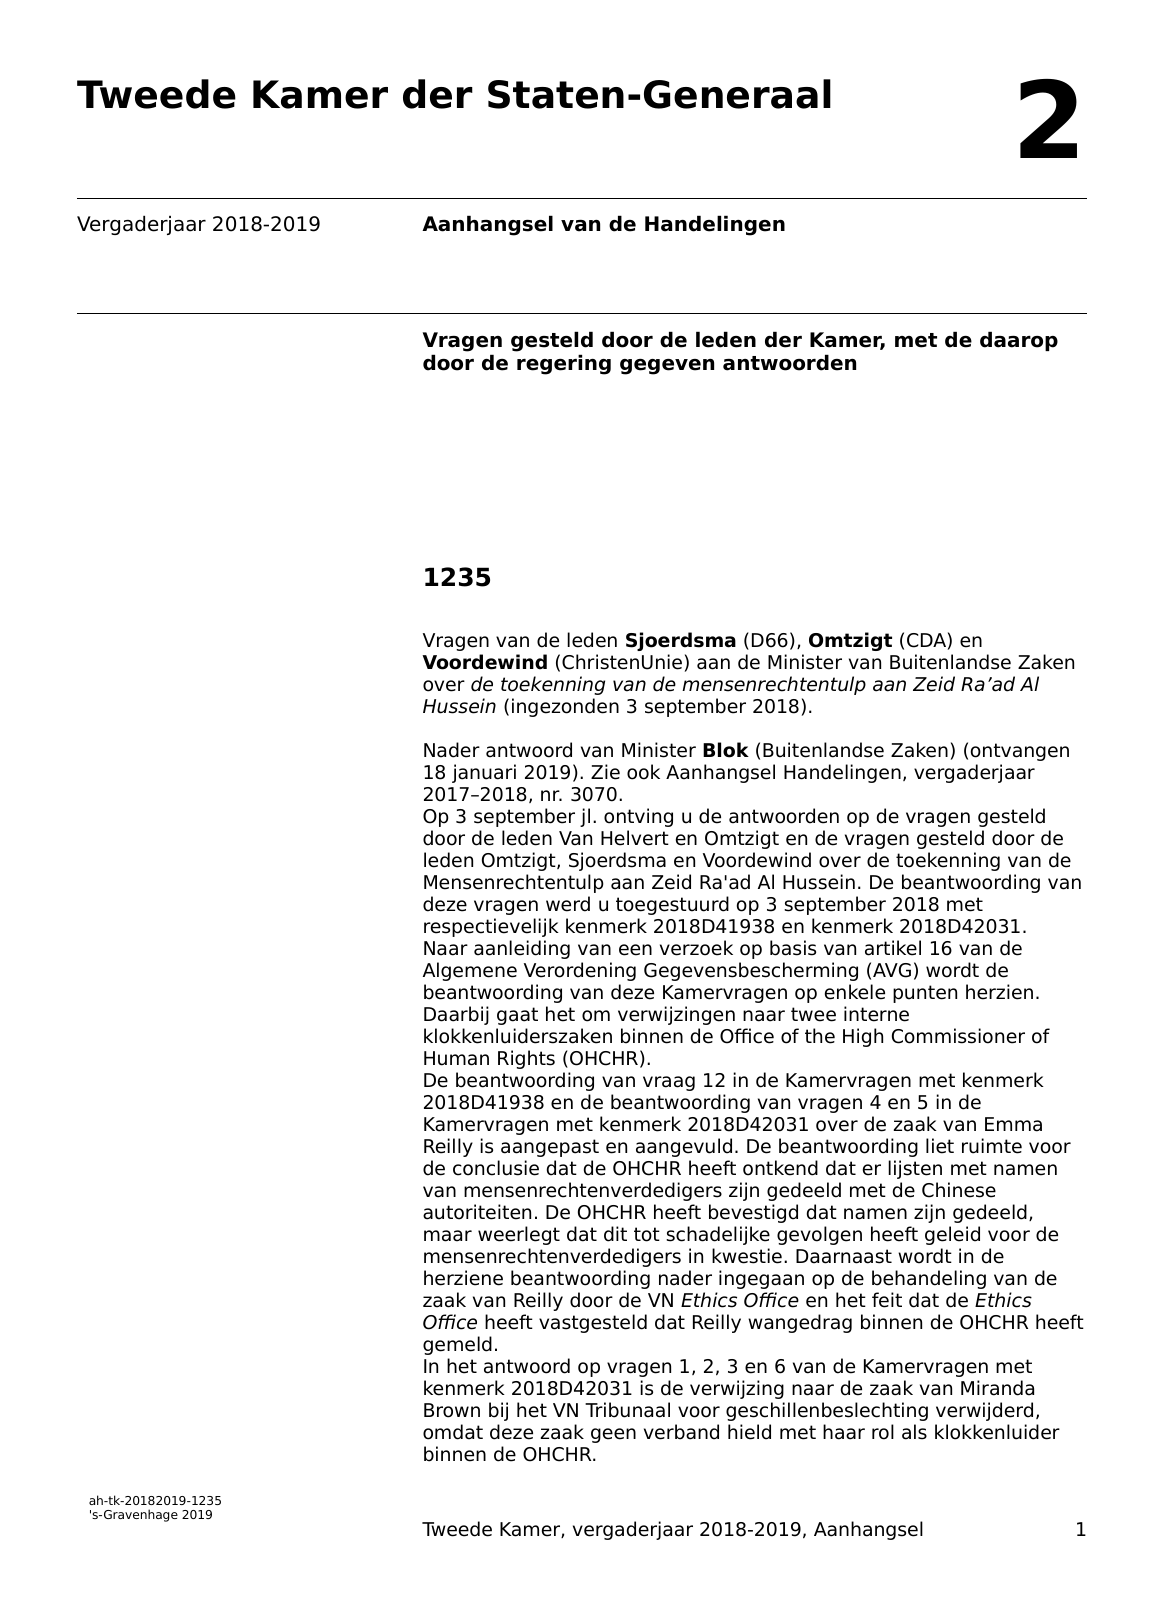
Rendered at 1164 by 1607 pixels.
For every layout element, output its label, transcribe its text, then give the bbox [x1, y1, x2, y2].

table_header Tweede Kamer der Staten-Generaal [77, 59, 886, 198]
table_cell Vragen gesteld door de leden der Kamer, met de daarop door de regering gegeven antwoorden [422, 314, 1087, 375]
text In het antwoord op vragen 1, 2, 3 en 6 van de Kamervragen met kenmerk 2018D42031 is de verwijzing naar de zaak van Miranda Brown bij het VN Tribunaal voor geschillenbeslechting verwijderd, omdat deze zaak geen verband hield met haar rol als klokkenluider binnen de OHCHR. [422, 1356, 1087, 1466]
table_cell [77, 314, 422, 375]
text Naar aanleiding van een verzoek op basis van artikel 16 van de Algemene Verordening Gegevensbescherming (AVG) wordt de beantwoording van deze Kamervragen op enkele punten herzien. Daarbij gaat het om verwijzingen naar twee interne klokkenluiderszaken binnen de Office of the High Commissioner of Human Rights (OHCHR). [422, 938, 1087, 1070]
text 1235 [422, 563, 1087, 592]
table_header 2 [886, 59, 1087, 198]
table_cell Aanhangsel van de Handelingen [422, 199, 1087, 313]
text Op 3 september jl. ontving u de antwoorden op de vragen gesteld door de leden Van Helvert en Omtzigt en de vragen gesteld door de leden Omtzigt, Sjoerdsma en Voordewind over de toekenning van de Mensenrechtentulp aan Zeid Ra'ad Al Hussein. De beantwoording van deze vragen werd u toegestuurd op 3 september 2018 met respectievelijk kenmerk 2018D41938 en kenmerk 2018D42031. [422, 806, 1087, 938]
text De beantwoording van vraag 12 in de Kamervragen met kenmerk 2018D41938 en de beantwoording van vragen 4 en 5 in de Kamervragen met kenmerk 2018D42031 over de zaak van Emma Reilly is aangepast en aangevuld. De beantwoording liet ruimte voor de conclusie dat de OHCHR heeft ontkend dat er lijsten met namen van mensenrechtenverdedigers zijn gedeeld met de Chinese autoriteiten. De OHCHR heeft bevestigd dat namen zijn gedeeld, maar weerlegt dat dit tot schadelijke gevolgen heeft geleid voor de mensenrechtenverdedigers in kwestie. Daarnaast wordt in de herziene beantwoording nader ingegaan op de behandeling van de zaak van Reilly door de VN Ethics Office en het feit dat de Ethics Office heeft vastgesteld dat Reilly wangedrag binnen de OHCHR heeft gemeld. [422, 1070, 1087, 1356]
text Vragen van de leden Sjoerdsma (D66), Omtzigt (CDA) en Voordewind (ChristenUnie) aan de Minister van Buitenlandse Zaken over de toekenning van de mensenrechtentulp aan Zeid Ra’ad Al Hussein (ingezonden 3 september 2018). [422, 630, 1087, 718]
text 's-Gravenhage 2019 [88, 1508, 323, 1522]
table_cell Vergaderjaar 2018-2019 [77, 199, 422, 313]
text ah-tk-20182019-1235 [88, 1494, 323, 1508]
text Nader antwoord van Minister Blok (Buitenlandse Zaken) (ontvangen 18 januari 2019). Zie ook Aanhangsel Handelingen, vergaderjaar 2017–2018, nr. 3070. [422, 740, 1087, 806]
